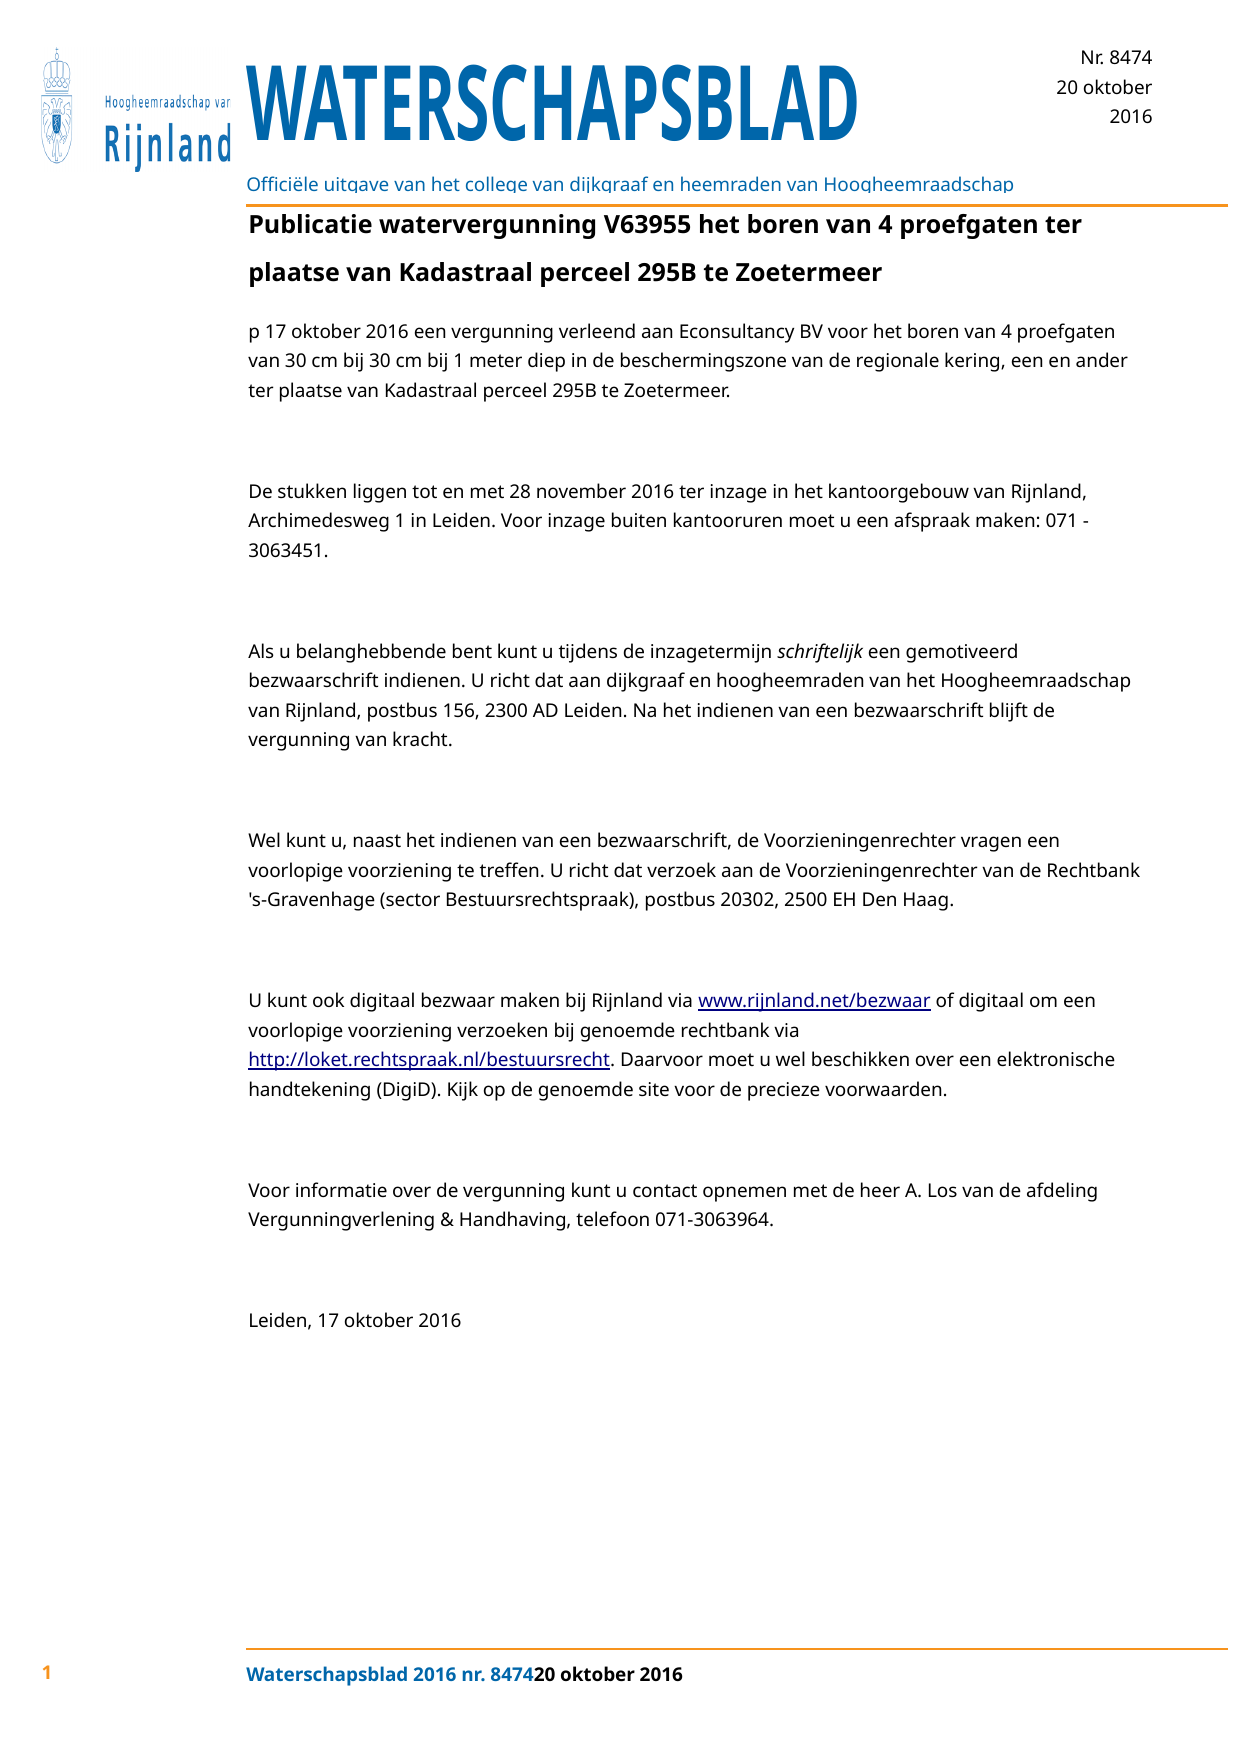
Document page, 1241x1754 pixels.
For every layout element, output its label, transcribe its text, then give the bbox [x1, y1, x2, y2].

text De stukken liggen tot en met 28 november 2016 ter inzage in het kantoorgebouw van Rijnland, Archimedesweg 1 in Leiden. Voor inzage buiten kantooruren moet u een afspraak maken: 071 - 3063451. [248, 478, 1152, 563]
picture [41, 47, 231, 172]
text U kunt ook digitaal bezwaar maken bij Rijnland via www.rijnland.net/bezwaar of digitaal om een voorlopige voorziening verzoeken bij genoemde rechtbank via http://loket.rechtspraak.nl/bestuursrecht. Daarvoor moet u wel beschikken over een elektronische handtekening (DigiD). Kijk op de genoemde site voor de precieze voorwaarden. [248, 987, 1152, 1102]
text Leiden, 17 oktober 2016 [248, 1307, 1152, 1333]
text Wel kunt u, naast het indienen van een bezwaarschrift, de Voorzieningenrechter vragen een voorlopige voorziening te treffen. U richt dat verzoek aan de Voorzieningenrechter van de Rechtbank 's-Gravenhage (sector Bestuursrechtspraak), postbus 20302, 2500 EH Den Haag. [248, 827, 1152, 912]
text Voor informatie over de vergunning kunt u contact opnemen met de heer A. Los van de afdeling Vergunningverlening & Handhaving, telefoon 071-3063964. [248, 1177, 1152, 1232]
text Publicatie watervergunning V63955 het boren van 4 proefgaten ter plaatse van Kadastraal perceel 295B te Zoetermeer [248, 207, 1152, 288]
text Als u belanghebbende bent kunt u tijdens de inzagetermijn schriftelijk een gemotiveerd bezwaarschrift indienen. U richt dat aan dijkgraaf en hoogheemraden van het Hoogheemraadschap van Rijnland, postbus 156, 2300 AD Leiden. Na het indienen van een bezwaarschrift blijft de vergunning van kracht. [248, 638, 1152, 752]
text p 17 oktober 2016 een vergunning verleend aan Econsultancy BV voor het boren van 4 proefgaten van 30 cm bij 30 cm bij 1 meter diep in de beschermingszone van de regionale kering, een en ander ter plaatse van Kadastraal perceel 295B te Zoetermeer. [248, 318, 1152, 403]
